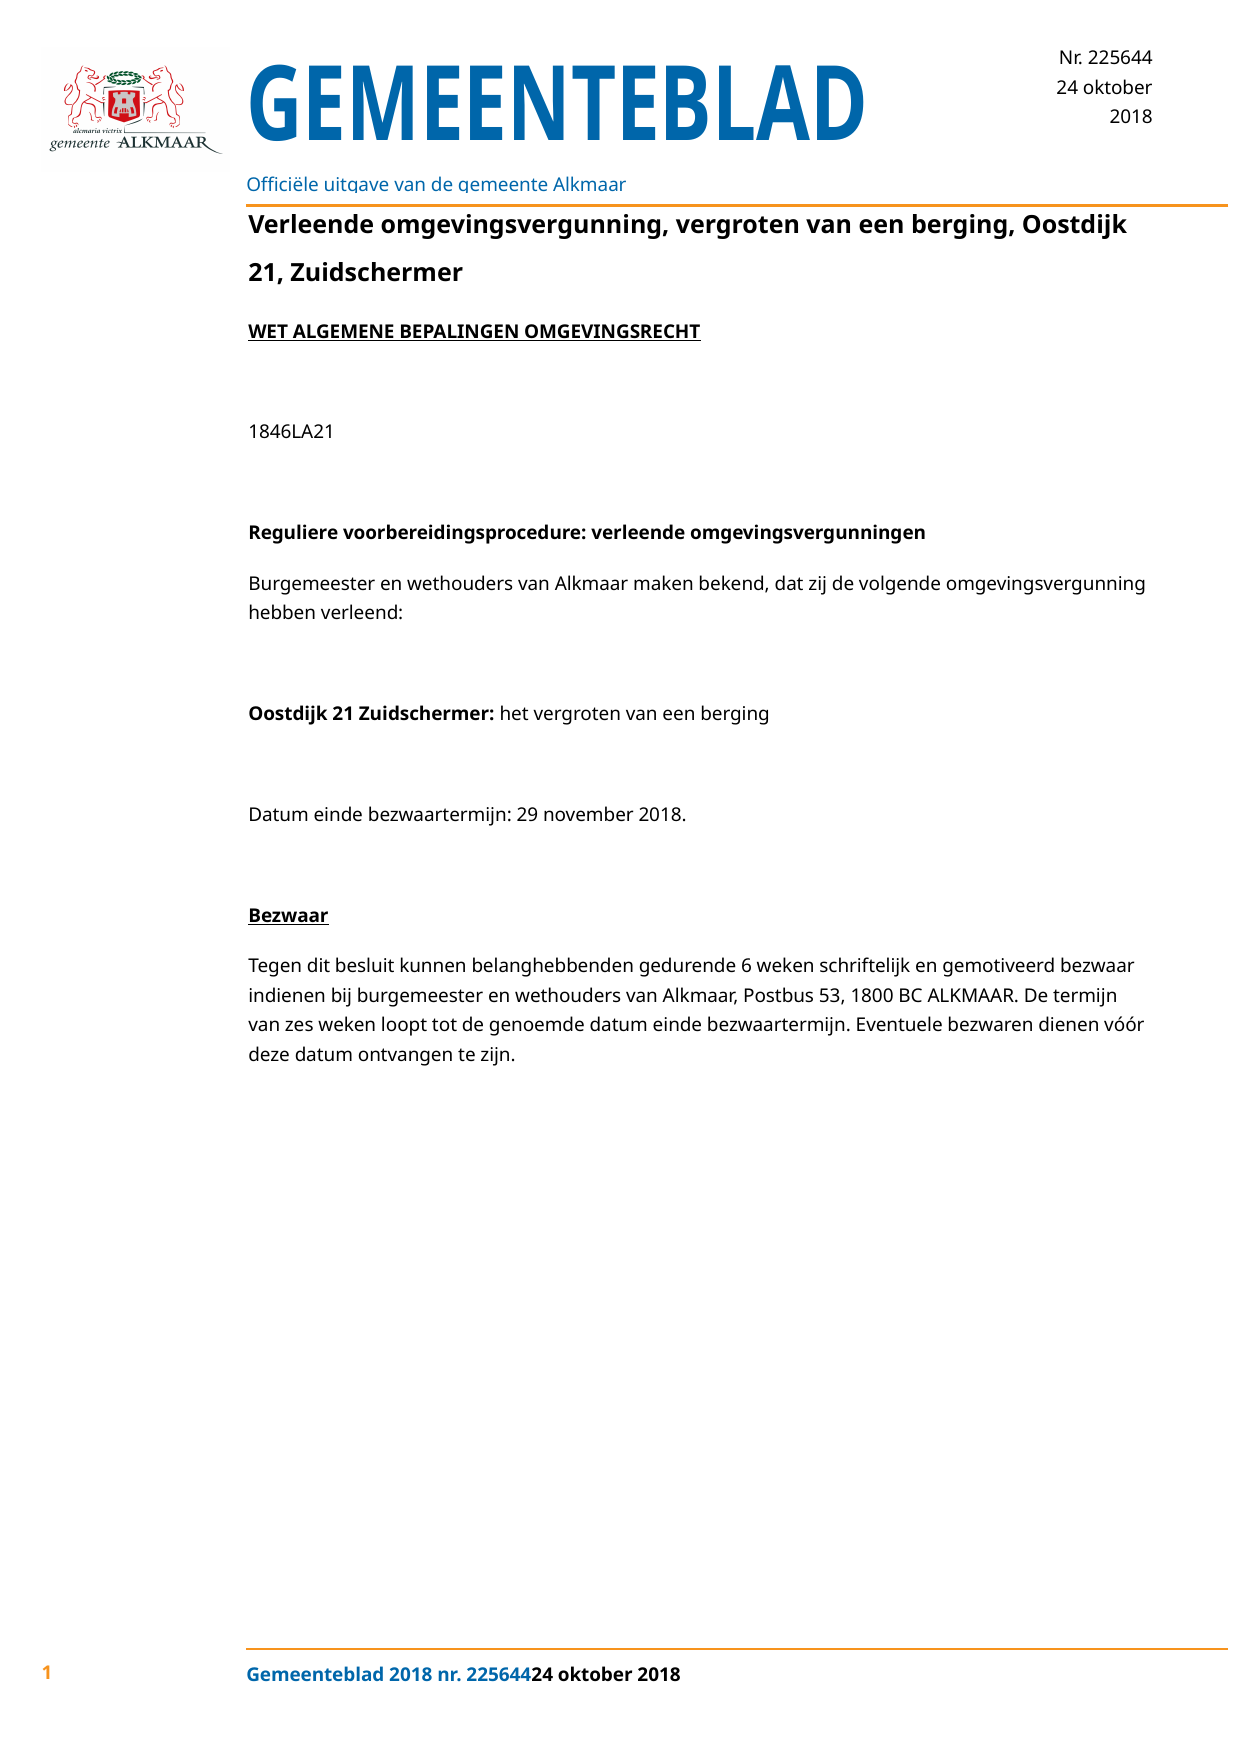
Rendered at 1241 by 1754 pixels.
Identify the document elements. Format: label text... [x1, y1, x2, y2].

text Reguliere voorbereidingsprocedure: verleende omgevingsvergunningen [248, 519, 1152, 545]
text Verleende omgevingsvergunning, vergroten van een berging, Oostdijk 21, Zuidschermer [248, 207, 1152, 288]
text Datum einde bezwaartermijn: 29 november 2018. [248, 801, 1152, 827]
text Oostdijk 21 Zuidschermer: het vergroten van een berging [248, 700, 1152, 726]
picture [41, 47, 231, 172]
text WET ALGEMENE BEPALINGEN OMGEVINGSRECHT [248, 318, 1152, 344]
text Bezwaar [248, 902, 1152, 928]
text 1846LA21 [248, 419, 1152, 444]
text Burgemeester en wethouders van Alkmaar maken bekend, dat zij de volgende omgevingsvergunning hebben verleend: [248, 570, 1152, 625]
text Tegen dit besluit kunnen belanghebbenden gedurende 6 weken schriftelijk en gemotiveerd bezwaar indienen bij burgemeester en wethouders van Alkmaar, Postbus 53, 1800 BC ALKMAAR. De termijn van zes weken loopt tot de genoemde datum einde bezwaartermijn. Eventuele bezwaren dienen vóór deze datum ontvangen te zijn. [248, 952, 1152, 1067]
